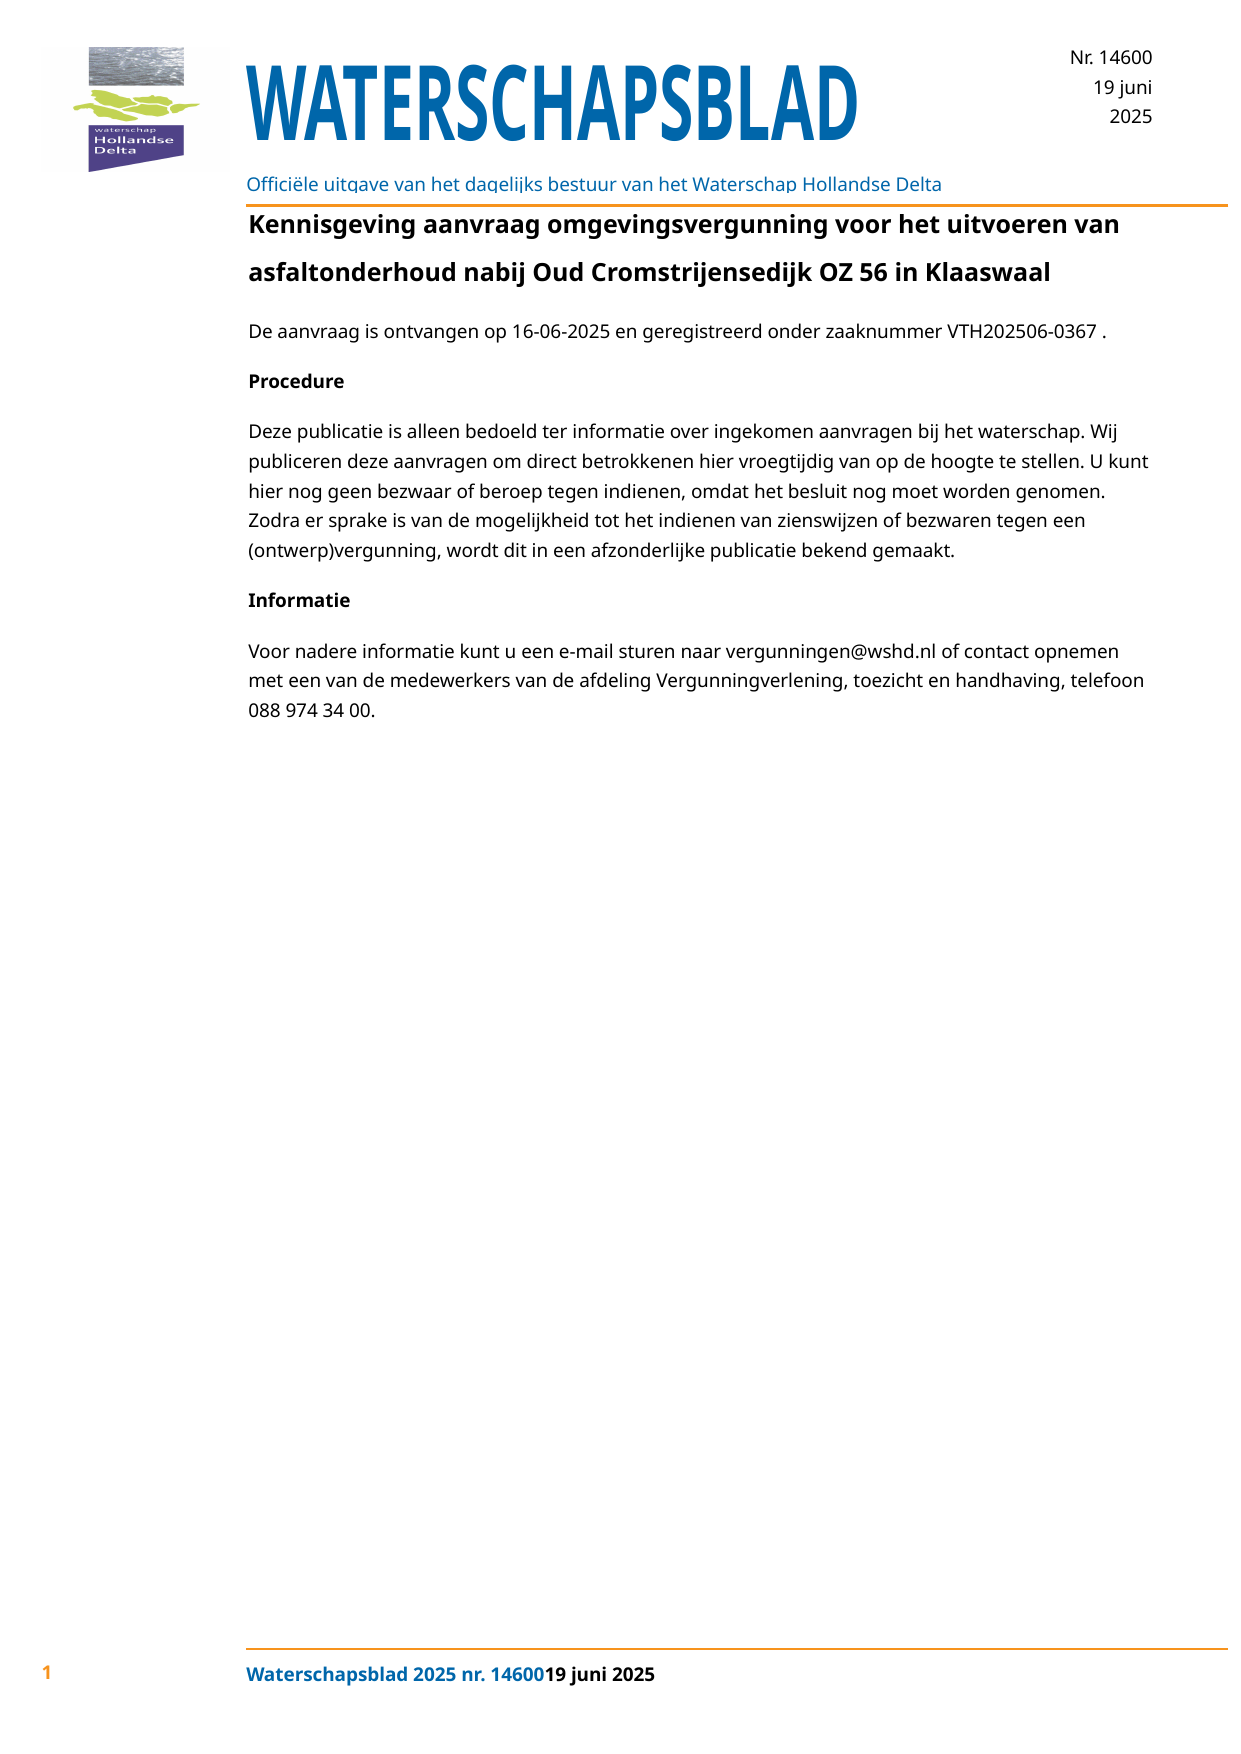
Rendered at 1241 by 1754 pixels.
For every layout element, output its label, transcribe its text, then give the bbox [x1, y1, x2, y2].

text Voor nadere informatie kunt u een e-mail sturen naar vergunningen@wshd.nl of contact opnemen met een van de medewerkers van de afdeling Vergunningverlening, toezicht en handhaving, telefoon 088 974 34 00. [248, 638, 1152, 723]
picture [41, 47, 231, 172]
text Deze publicatie is alleen bedoeld ter informatie over ingekomen aanvragen bij het waterschap. Wij publiceren deze aanvragen om direct betrokkenen hier vroegtijdig van op de hoogte te stellen. U kunt hier nog geen bezwaar of beroep tegen indienen, omdat het besluit nog moet worden genomen. Zodra er sprake is van de mogelijkheid tot het indienen van zienswijzen of bezwaren tegen een (ontwerp)vergunning, wordt dit in een afzonderlijke publicatie bekend gemaakt. [248, 419, 1152, 563]
text Kennisgeving aanvraag omgevingsvergunning voor het uitvoeren van asfaltonderhoud nabij Oud Cromstrijensedijk OZ 56 in Klaaswaal [248, 207, 1152, 288]
text De aanvraag is ontvangen op 16-06-2025 en geregistreerd onder zaaknummer VTH202506-0367 . [248, 318, 1152, 344]
text Procedure [248, 368, 1152, 394]
text Informatie [248, 587, 1152, 613]
